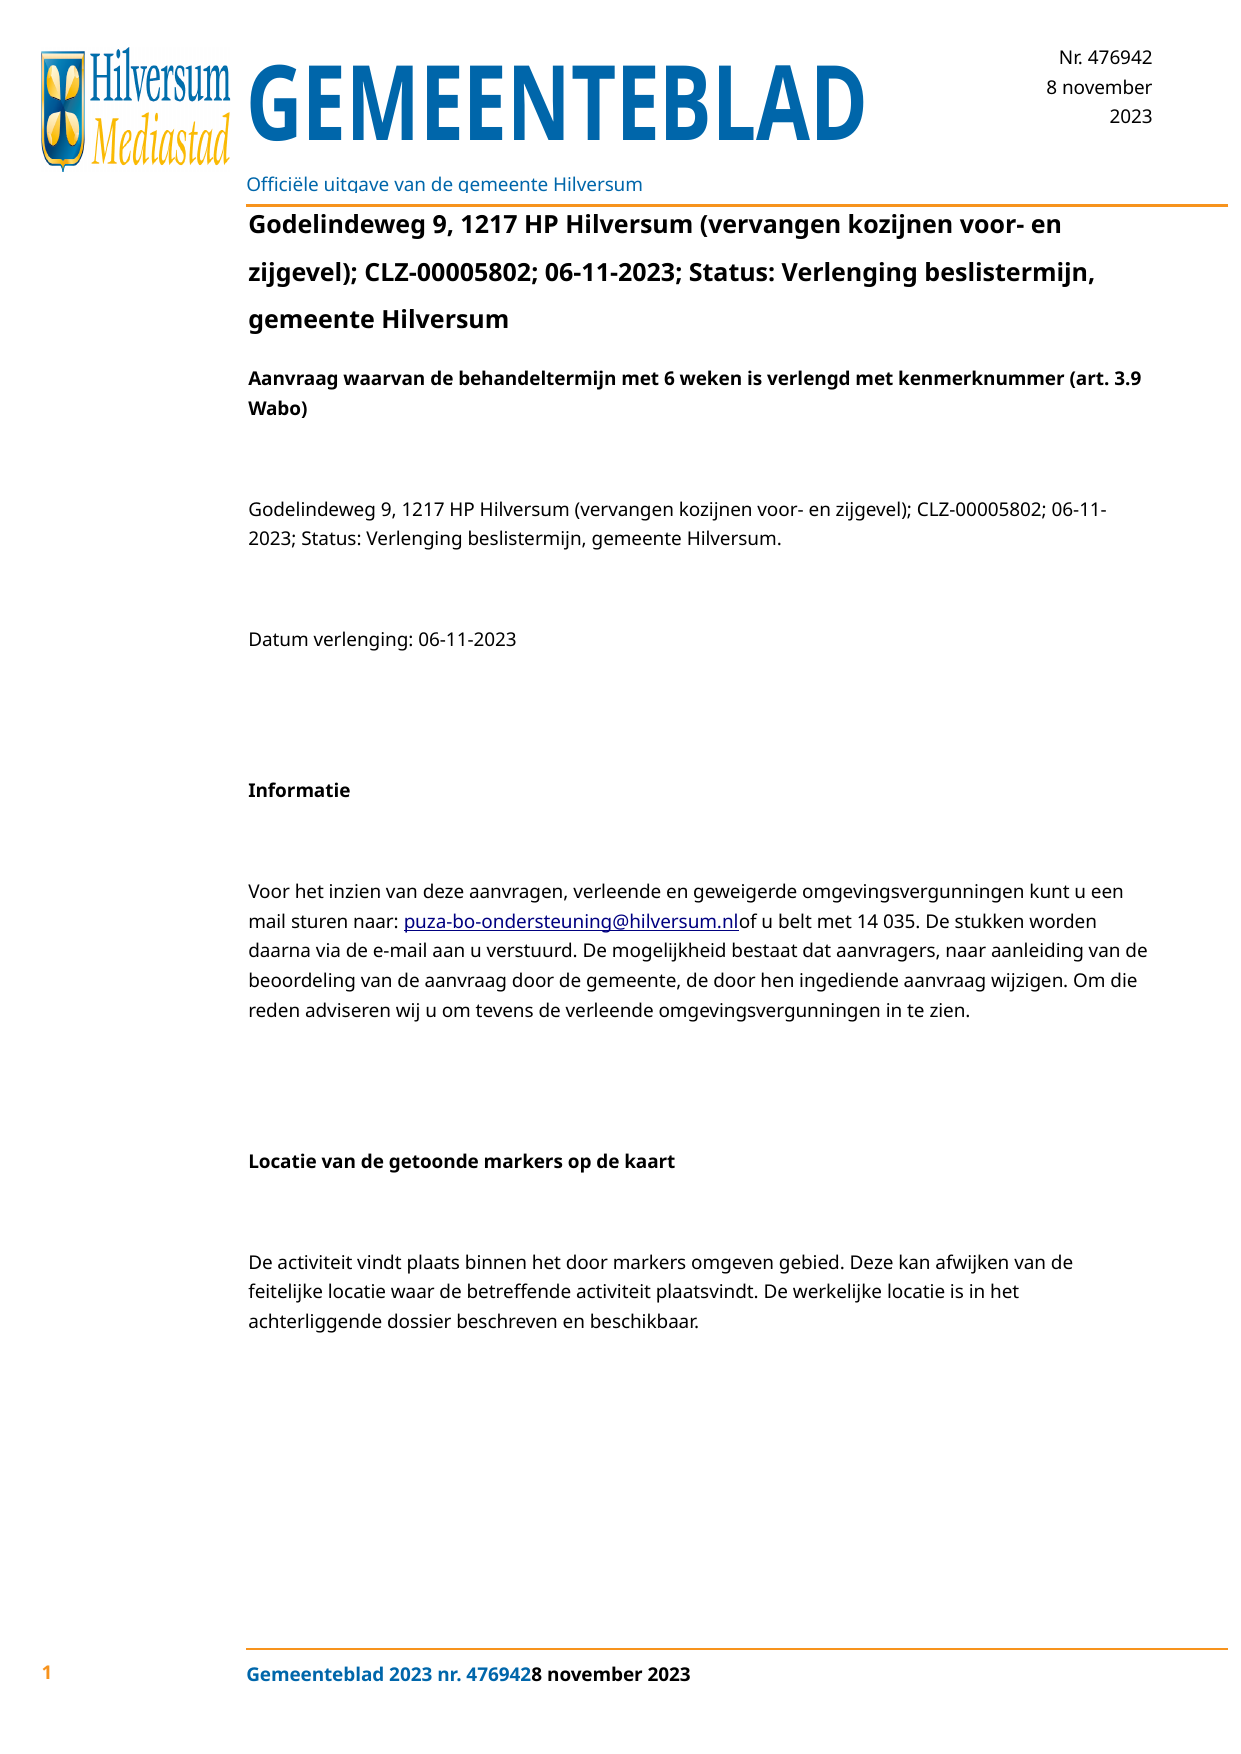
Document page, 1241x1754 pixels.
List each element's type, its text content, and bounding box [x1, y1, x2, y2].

text Locatie van de getoonde markers op de kaart [248, 1148, 1152, 1174]
text Informatie [248, 778, 1152, 803]
text Datum verlenging: 06-11-2023 [248, 626, 1152, 652]
text Godelindeweg 9, 1217 HP Hilversum (vervangen kozijnen voor- en zijgevel); CLZ-00005802; 06-11-2023; Status: Verlenging beslistermijn, gemeente Hilversum [248, 207, 1152, 336]
text De activiteit vindt plaats binnen het door markers omgeven gebied. Deze kan afwijken van de feitelijke locatie waar de betreffende activiteit plaatsvindt. De werkelijke locatie is in het achterliggende dossier beschreven en beschikbaar. [248, 1249, 1152, 1334]
text Aanvraag waarvan de behandeltermijn met 6 weken is verlengd met kenmerknummer (art. 3.9 Wabo) [248, 366, 1152, 421]
text Godelindeweg 9, 1217 HP Hilversum (vervangen kozijnen voor- en zijgevel); CLZ-00005802; 06-11-2023; Status: Verlenging beslistermijn, gemeente Hilversum. [248, 496, 1152, 551]
text Voor het inzien van deze aanvragen, verleende en geweigerde omgevingsvergunningen kunt u een mail sturen naar: puza-bo-ondersteuning@hilversum.nlof u belt met 14 035. De stukken worden daarna via de e-mail aan u verstuurd. De mogelijkheid bestaat dat aanvragers, naar aanleiding van de beoordeling van de aanvraag door de gemeente, de door hen ingediende aanvraag wijzigen. Om die reden adviseren wij u om tevens de verleende omgevingsvergunningen in te zien. [248, 878, 1152, 1022]
picture [41, 47, 231, 172]
